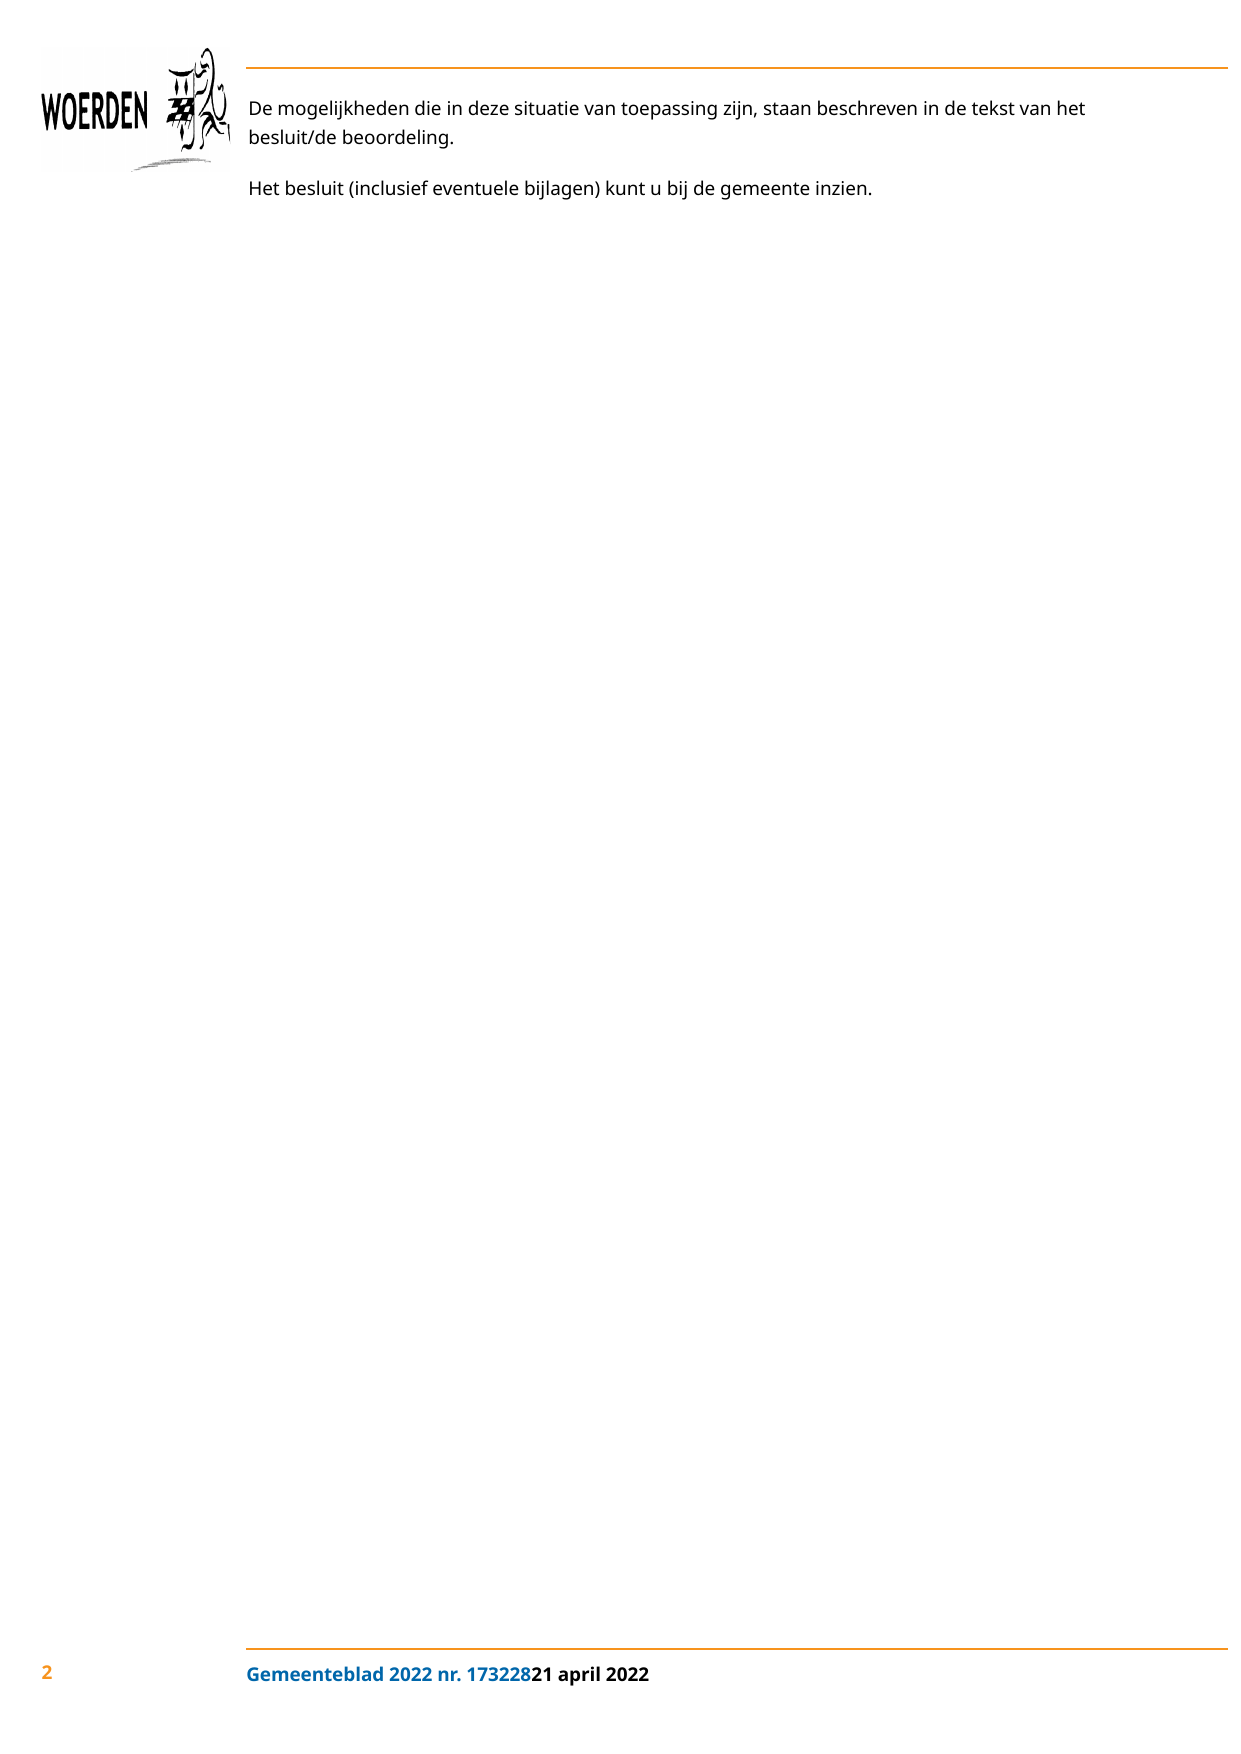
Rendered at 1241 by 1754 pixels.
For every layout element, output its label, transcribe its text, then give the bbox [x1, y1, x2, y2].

text Het besluit (inclusief eventuele bijlagen) kunt u bij de gemeente inzien. [248, 175, 1152, 201]
picture [41, 47, 231, 172]
text De mogelijkheden die in deze situatie van toepassing zijn, staan beschreven in de tekst van het besluit/de beoordeling. [248, 95, 1152, 150]
